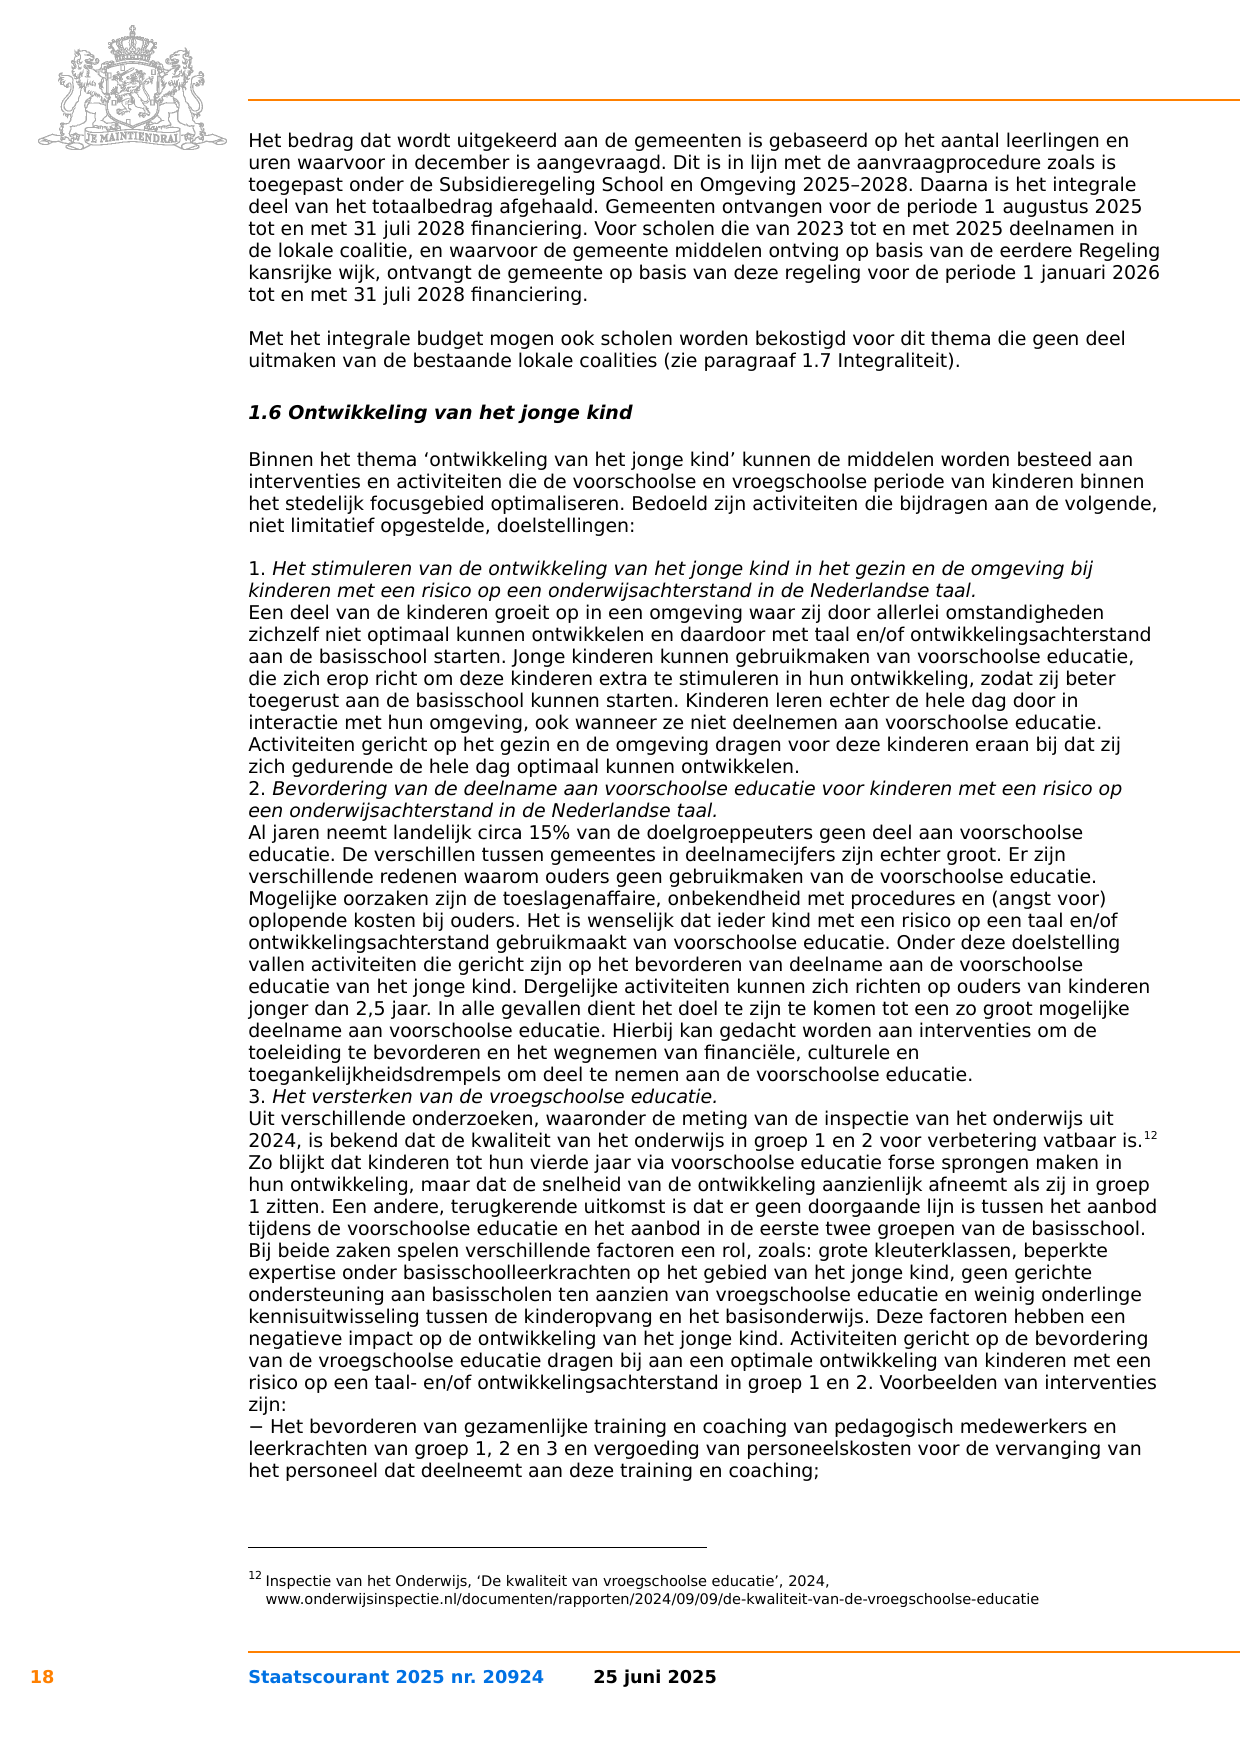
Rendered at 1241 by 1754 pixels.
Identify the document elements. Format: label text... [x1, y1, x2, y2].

text 1. Het stimuleren van de ontwikkeling van het jonge kind in het gezin en de omgeving bij kinderen met een risico op een onderwijsachterstand in de Nederlandse taal. [248, 558, 1163, 602]
text Al jaren neemt landelijk circa 15% van de doelgroeppeuters geen deel aan voorschoolse educatie. De verschillen tussen gemeentes in deelnamecijfers zijn echter groot. Er zijn verschillende redenen waarom ouders geen gebruikmaken van de voorschoolse educatie. Mogelijke oorzaken zijn de toeslagenaffaire, onbekendheid met procedures en (angst voor) oplopende kosten bij ouders. Het is wenselijk dat ieder kind met een risico op een taal en/of ontwikkelingsachterstand gebruikmaakt van voorschoolse educatie. Onder deze doelstelling vallen activiteiten die gericht zijn op het bevorderen van deelname aan de voorschoolse educatie van het jonge kind. Dergelijke activiteiten kunnen zich richten op ouders van kinderen jonger dan 2,5 jaar. In alle gevallen dient het doel te zijn te komen tot een zo groot mogelijke deelname aan voorschoolse educatie. Hierbij kan gedacht worden aan interventies om de toeleiding te bevorderen en het wegnemen van financiële, culturele en toegankelijkheidsdrempels om deel te nemen aan de voorschoolse educatie. [248, 822, 1163, 1086]
text Inspectie van het Onderwijs, ‘De kwaliteit van vroegschoolse educatie’, 2024, www.onderwijsinspectie.nl/documenten/rapporten/2024/09/09/de-kwaliteit-van-de-vroegschoolse-educatie [248, 1569, 1163, 1608]
text Uit verschillende onderzoeken, waaronder de meting van de inspectie van het onderwijs uit 2024, is bekend dat de kwaliteit van het onderwijs in groep 1 en 2 voor verbetering vatbaar is. Zo blijkt dat kinderen tot hun vierde jaar via voorschoolse educatie forse sprongen maken in hun ontwikkeling, maar dat de snelheid van de ontwikkeling aanzienlijk afneemt als zij in groep 1 zitten. Een andere, terugkerende uitkomst is dat er geen doorgaande lijn is tussen het aanbod tijdens de voorschoolse educatie en het aanbod in de eerste twee groepen van de basisschool. Bij beide zaken spelen verschillende factoren een rol, zoals: grote kleuterklassen, beperkte expertise onder basisschoolleerkrachten op het gebied van het jonge kind, geen gerichte ondersteuning aan basisscholen ten aanzien van vroegschoolse educatie en weinig onderlinge kennisuitwisseling tussen de kinderopvang en het basisonderwijs. Deze factoren hebben een negatieve impact op de ontwikkeling van het jonge kind. Activiteiten gericht op de bevordering van de vroegschoolse educatie dragen bij aan een optimale ontwikkeling van kinderen met een risico op een taal- en/of ontwikkelingsachterstand in groep 1 en 2. Voorbeelden van interventies zijn: [248, 1108, 1163, 1416]
text Een deel van de kinderen groeit op in een omgeving waar zij door allerlei omstandigheden zichzelf niet optimaal kunnen ontwikkelen en daardoor met taal en/of ontwikkelingsachterstand aan de basisschool starten. Jonge kinderen kunnen gebruikmaken van voorschoolse educatie, die zich erop richt om deze kinderen extra te stimuleren in hun ontwikkeling, zodat zij beter toegerust aan de basisschool kunnen starten. Kinderen leren echter de hele dag door in interactie met hun omgeving, ook wanneer ze niet deelnemen aan voorschoolse educatie. Activiteiten gericht op het gezin en de omgeving dragen voor deze kinderen eraan bij dat zij zich gedurende de hele dag optimaal kunnen ontwikkelen. [248, 602, 1163, 778]
text Het bedrag dat wordt uitgekeerd aan de gemeenten is gebaseerd op het aantal leerlingen en uren waarvoor in december is aangevraagd. Dit is in lijn met de aanvraagprocedure zoals is toegepast onder de Subsidieregeling School en Omgeving 2025–2028. Daarna is het integrale deel van het totaalbedrag afgehaald. Gemeenten ontvangen voor de periode 1 augustus 2025 tot en met 31 juli 2028 financiering. Voor scholen die van 2023 tot en met 2025 deelnamen in de lokale coalitie, en waarvoor de gemeente middelen ontving op basis van de eerdere Regeling kansrijke wijk, ontvangt de gemeente op basis van deze regeling voor de periode 1 januari 2026 tot en met 31 juli 2028 financiering. [248, 130, 1163, 306]
subtitle 1.6 Ontwikkeling van het jonge kind [248, 402, 1163, 423]
text Binnen het thema ‘ontwikkeling van het jonge kind’ kunnen de middelen worden besteed aan interventies en activiteiten die de voorschoolse en vroegschoolse periode van kinderen binnen het stedelijk focusgebied optimaliseren. Bedoeld zijn activiteiten die bijdragen aan de volgende, niet limitatief opgestelde, doelstellingen: [248, 448, 1163, 536]
text 3. Het versterken van de vroegschoolse educatie. [248, 1086, 1163, 1108]
text Met het integrale budget mogen ook scholen worden bekostigd voor dit thema die geen deel uitmaken van de bestaande lokale coalities (zie paragraaf 1.7 Integraliteit). [248, 328, 1163, 372]
text − Het bevorderen van gezamenlijke training en coaching van pedagogisch medewerkers en leerkrachten van groep 1, 2 en 3 en vergoeding van personeelskosten voor de vervanging van het personeel dat deelneemt aan deze training en coaching; [248, 1416, 1163, 1481]
text 2. Bevordering van de deelname aan voorschoolse educatie voor kinderen met een risico op een onderwijsachterstand in de Nederlandse taal. [248, 778, 1163, 822]
picture [38, 25, 227, 150]
